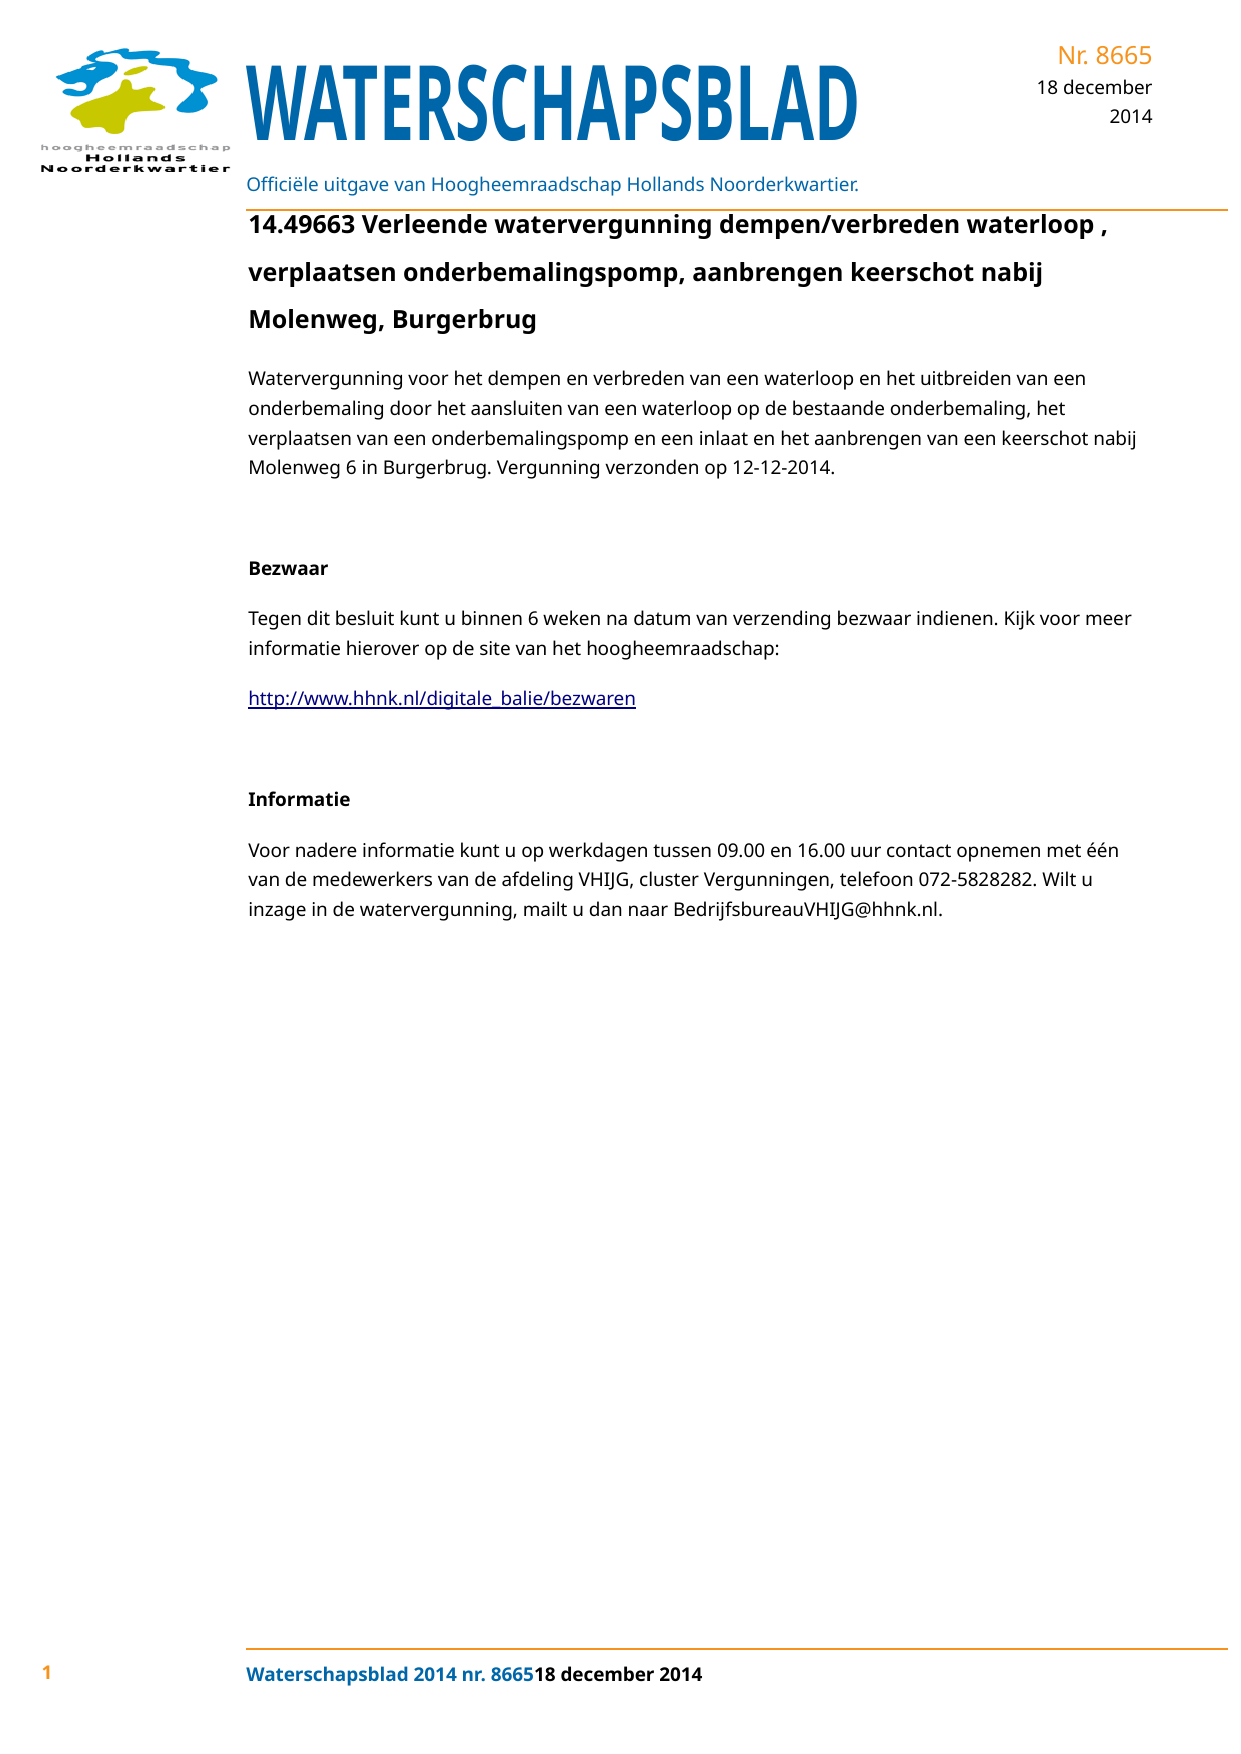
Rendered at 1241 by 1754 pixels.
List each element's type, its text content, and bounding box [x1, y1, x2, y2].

text http://www.hhnk.nl/digitale_balie/bezwaren [248, 686, 1152, 711]
picture [41, 47, 231, 172]
text 14.49663 Verleende watervergunning dempen/verbreden waterloop , verplaatsen onderbemalingspomp, aanbrengen keerschot nabij Molenweg, Burgerbrug [248, 211, 1152, 336]
text Voor nadere informatie kunt u op werkdagen tussen 09.00 en 16.00 uur contact opnemen met één van de medewerkers van de afdeling VHIJG, cluster Vergunningen, telefoon 072-5828282. Wilt u inzage in de watervergunning, mailt u dan naar BedrijfsbureauVHIJG@hhnk.nl. [248, 837, 1152, 922]
text Bezwaar [248, 555, 1152, 581]
text Tegen dit besluit kunt u binnen 6 weken na datum van verzending bezwaar indienen. Kijk voor meer informatie hierover op de site van het hoogheemraadschap: [248, 606, 1152, 661]
text Watervergunning voor het dempen en verbreden van een waterloop en het uitbreiden van een onderbemaling door het aansluiten van een waterloop op de bestaande onderbemaling, het verplaatsen van een onderbemalingspomp en een inlaat en het aanbrengen van een keerschot nabij Molenweg 6 in Burgerbrug. Vergunning verzonden op 12-12-2014. [248, 366, 1152, 480]
text Informatie [248, 786, 1152, 812]
